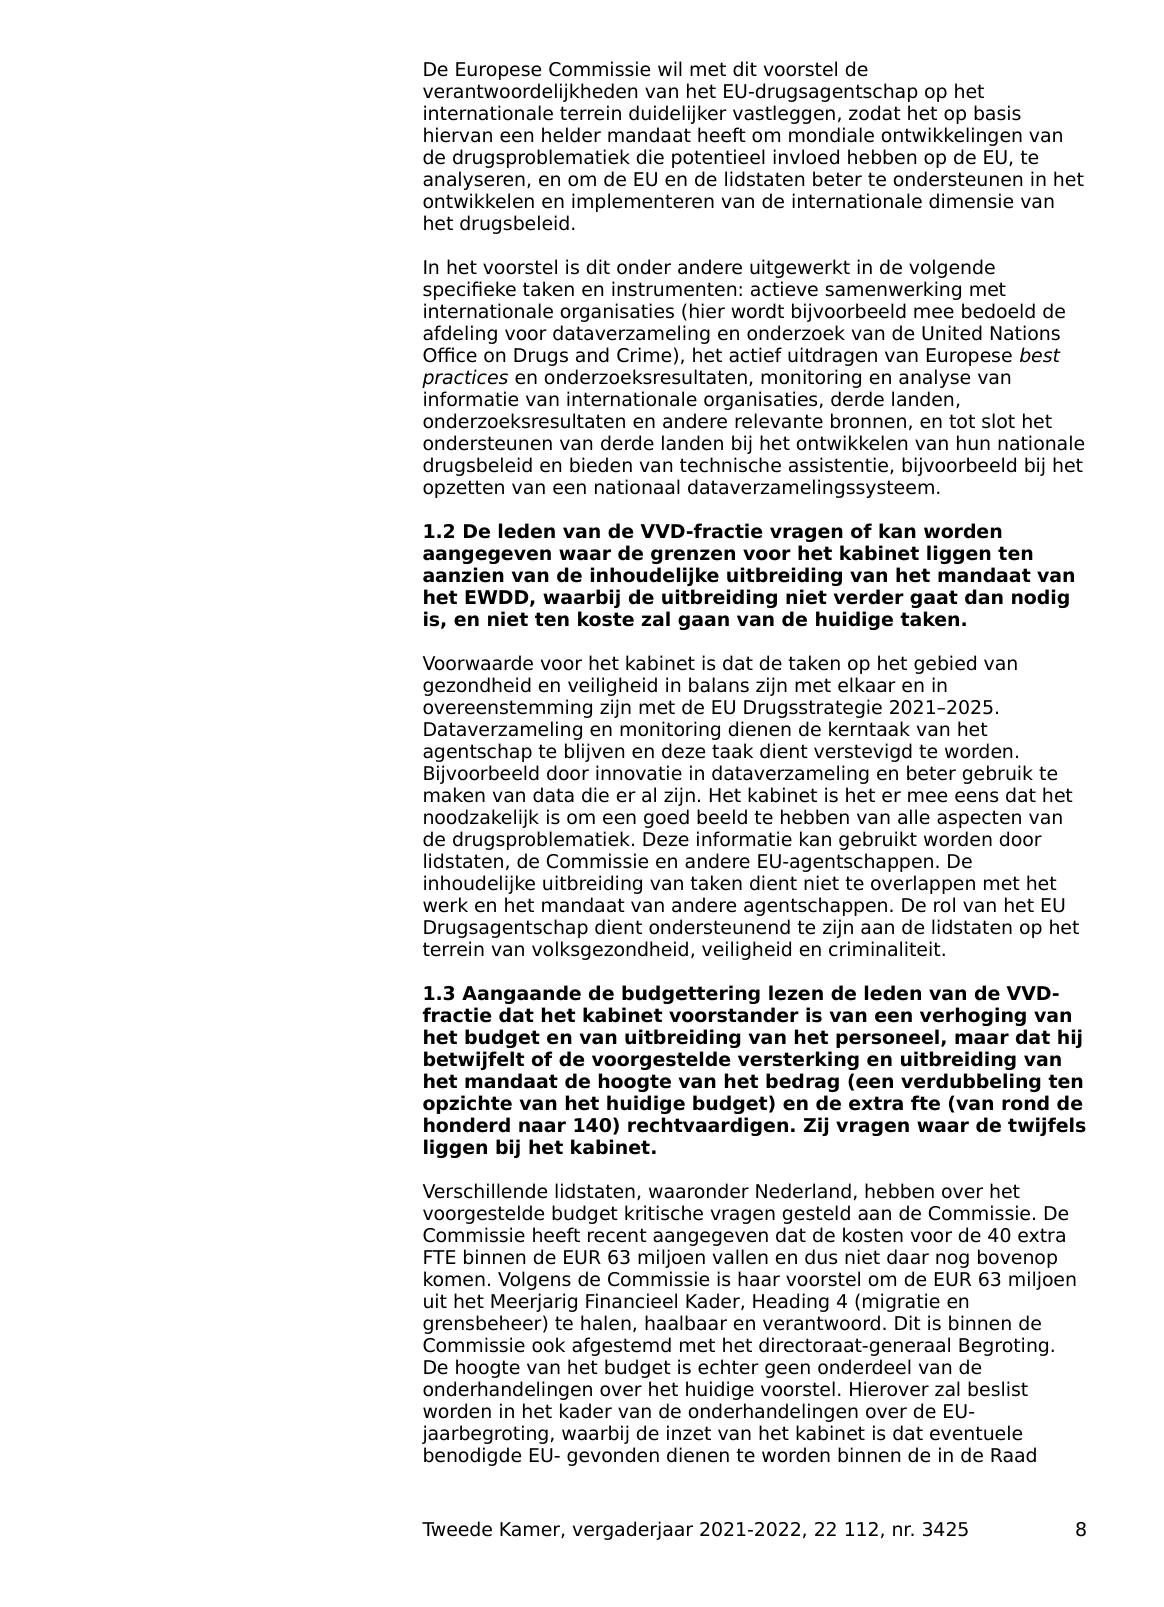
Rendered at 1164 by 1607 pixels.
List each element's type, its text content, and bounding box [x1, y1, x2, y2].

text Verschillende lidstaten, waaronder Nederland, hebben over het voorgestelde budget kritische vragen gesteld aan de Commissie. De Commissie heeft recent aangegeven dat de kosten voor de 40 extra FTE binnen de EUR 63 miljoen vallen en dus niet daar nog bovenop komen. Volgens de Commissie is haar voorstel om de EUR 63 miljoen uit het Meerjarig Financieel Kader, Heading 4 (migratie en grensbeheer) te halen, haalbaar en verantwoord. Dit is binnen de Commissie ook afgestemd met het directoraat-generaal Begroting. De hoogte van het budget is echter geen onderdeel van de onderhandelingen over het huidige voorstel. Hierover zal beslist worden in het kader van de onderhandelingen over de EU-jaarbegroting, waarbij de inzet van het kabinet is dat eventuele benodigde EU- gevonden dienen te worden binnen de in de Raad [422, 1181, 1087, 1467]
text In het voorstel is dit onder andere uitgewerkt in de volgende specifieke taken en instrumenten: actieve samenwerking met internationale organisaties (hier wordt bijvoorbeeld mee bedoeld de afdeling voor dataverzameling en onderzoek van de United Nations Office on Drugs and Crime), het actief uitdragen van Europese best practices en onderzoeksresultaten, monitoring en analyse van informatie van internationale organisaties, derde landen, onderzoeksresultaten en andere relevante bronnen, en tot slot het ondersteunen van derde landen bij het ontwikkelen van hun nationale drugsbeleid en bieden van technische assistentie, bijvoorbeeld bij het opzetten van een nationaal dataverzamelingssysteem. [422, 257, 1087, 499]
text 1.2 De leden van de VVD-fractie vragen of kan worden aangegeven waar de grenzen voor het kabinet liggen ten aanzien van de inhoudelijke uitbreiding van het mandaat van het EWDD, waarbij de uitbreiding niet verder gaat dan nodig is, en niet ten koste zal gaan van de huidige taken. [422, 521, 1087, 631]
text 1.3 Aangaande de budgettering lezen de leden van de VVD-fractie dat het kabinet voorstander is van een verhoging van het budget en van uitbreiding van het personeel, maar dat hij betwijfelt of de voorgestelde versterking en uitbreiding van het mandaat de hoogte van het bedrag (een verdubbeling ten opzichte van het huidige budget) en de extra fte (van rond de honderd naar 140) rechtvaardigen. Zij vragen waar de twijfels liggen bij het kabinet. [422, 983, 1087, 1159]
text De Europese Commissie wil met dit voorstel de verantwoordelijkheden van het EU-drugsagentschap op het internationale terrein duidelijker vastleggen, zodat het op basis hiervan een helder mandaat heeft om mondiale ontwikkelingen van de drugsproblematiek die potentieel invloed hebben op de EU, te analyseren, en om de EU en de lidstaten beter te ondersteunen in het ontwikkelen en implementeren van de internationale dimensie van het drugsbeleid. [422, 59, 1087, 235]
text Voorwaarde voor het kabinet is dat de taken op het gebied van gezondheid en veiligheid in balans zijn met elkaar en in overeenstemming zijn met de EU Drugsstrategie 2021–2025. Dataverzameling en monitoring dienen de kerntaak van het agentschap te blijven en deze taak dient verstevigd te worden. Bijvoorbeeld door innovatie in dataverzameling en beter gebruik te maken van data die er al zijn. Het kabinet is het er mee eens dat het noodzakelijk is om een goed beeld te hebben van alle aspecten van de drugsproblematiek. Deze informatie kan gebruikt worden door lidstaten, de Commissie en andere EU-agentschappen. De inhoudelijke uitbreiding van taken dient niet te overlappen met het werk en het mandaat van andere agentschappen. De rol van het EU Drugsagentschap dient ondersteunend te zijn aan de lidstaten op het terrein van volksgezondheid, veiligheid en criminaliteit. [422, 653, 1087, 961]
